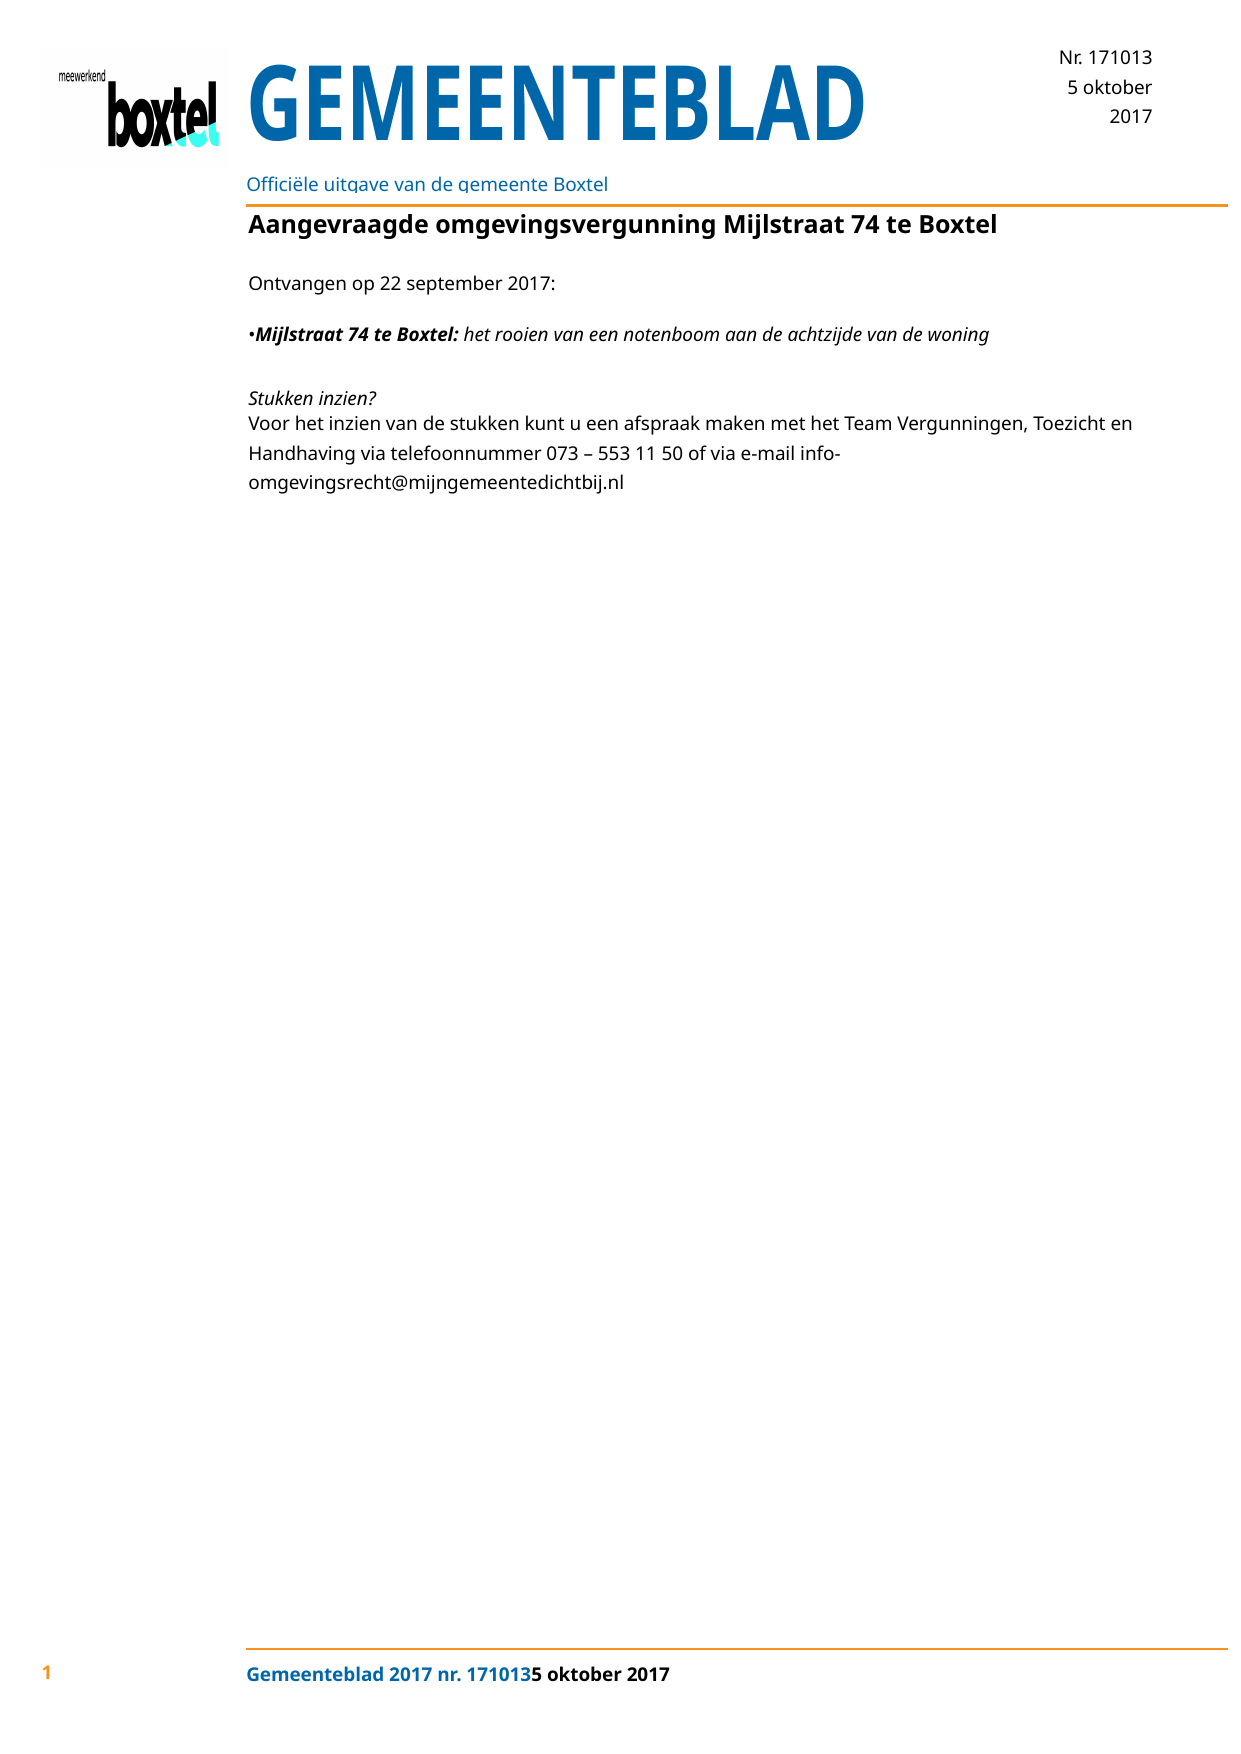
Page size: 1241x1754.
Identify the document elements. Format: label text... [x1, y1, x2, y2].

text Voor het inzien van de stukken kunt u een afspraak maken met het Team Vergunningen, Toezicht en Handhaving via telefoonnummer 073 – 553 11 50 of via e-mail info-omgevingsrecht@mijngemeentedichtbij.nl [248, 410, 1152, 495]
text Ontvangen op 22 september 2017: [248, 270, 1152, 296]
text Stukken inzien? [248, 385, 1152, 410]
picture [41, 47, 231, 172]
text Aangevraagde omgevingsvergunning Mijlstraat 74 te Boxtel [248, 207, 1152, 241]
text •Mijlstraat 74 te Boxtel: het rooien van een notenboom aan de achtzijde van de woning [248, 321, 1152, 346]
